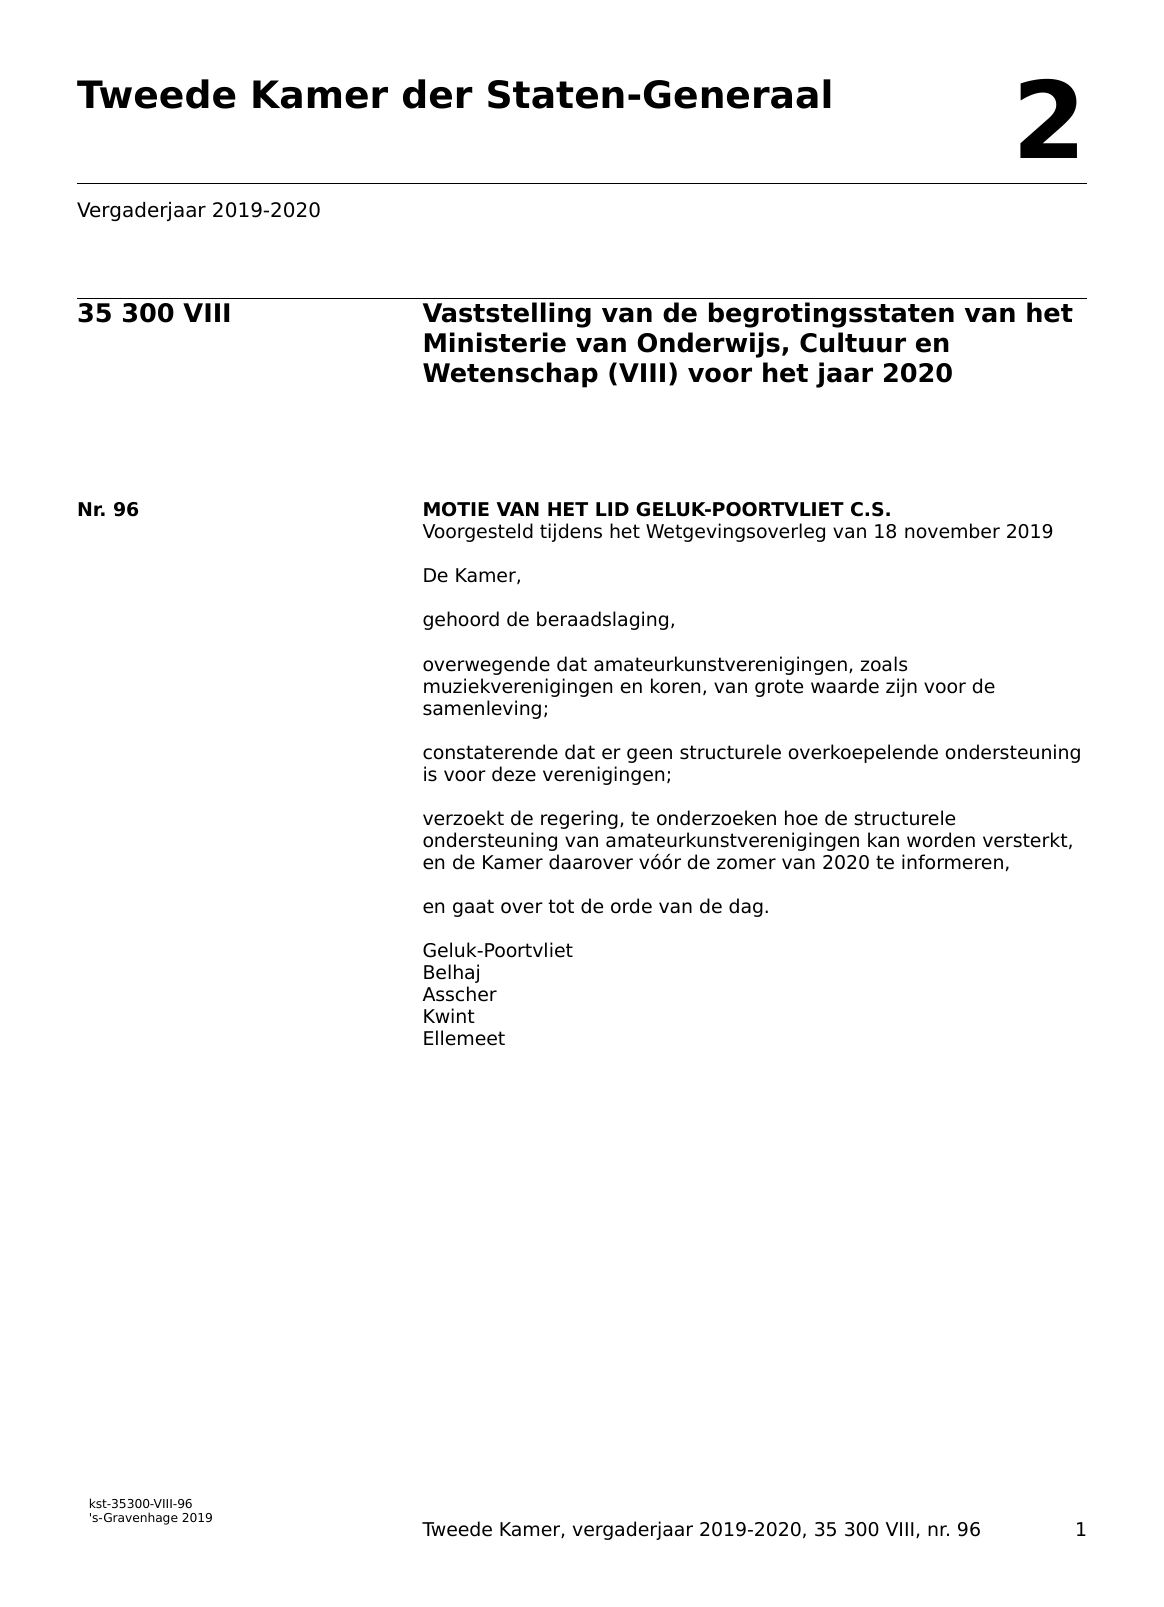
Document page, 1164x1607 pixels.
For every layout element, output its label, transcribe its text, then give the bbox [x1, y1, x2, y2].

text De Kamer, [422, 565, 1087, 587]
table_header 2 [886, 59, 1087, 183]
text verzoekt de regering, te onderzoeken hoe de structurele ondersteuning van amateurkunstverenigingen kan worden versterkt, en de Kamer daarover vóór de zomer van 2020 te informeren, [422, 808, 1087, 874]
text Geluk-Poortvliet [422, 940, 1087, 962]
text kst-35300-VIII-96 [88, 1497, 323, 1511]
text overwegende dat amateurkunstverenigingen, zoals muziekverenigingen en koren, van grote waarde zijn voor de samenleving; [422, 653, 1087, 719]
text Asscher [422, 984, 1087, 1006]
text Kwint [422, 1006, 1087, 1028]
subtitle 35 300 VIII Vaststelling van de begrotingsstaten van het Ministerie van Onderwijs, Cultuur en Wetenschap (VIII) voor het jaar 2020 [77, 299, 1087, 388]
table_cell Vergaderjaar 2019-2020 [77, 184, 1087, 298]
table_header Tweede Kamer der Staten-Generaal [77, 59, 886, 183]
subtitle Nr. 96 MOTIE VAN HET LID GELUK-POORTVLIET C.S. [77, 499, 1087, 521]
text constaterende dat er geen structurele overkoepelende ondersteuning is voor deze verenigingen; [422, 742, 1087, 786]
text Ellemeet [422, 1028, 1087, 1050]
text 's-Gravenhage 2019 [88, 1511, 323, 1525]
text Belhaj [422, 962, 1087, 984]
text Voorgesteld tijdens het Wetgevingsoverleg van 18 november 2019 [422, 521, 1087, 543]
text gehoord de beraadslaging, [422, 609, 1087, 631]
text en gaat over tot de orde van de dag. [422, 896, 1087, 918]
